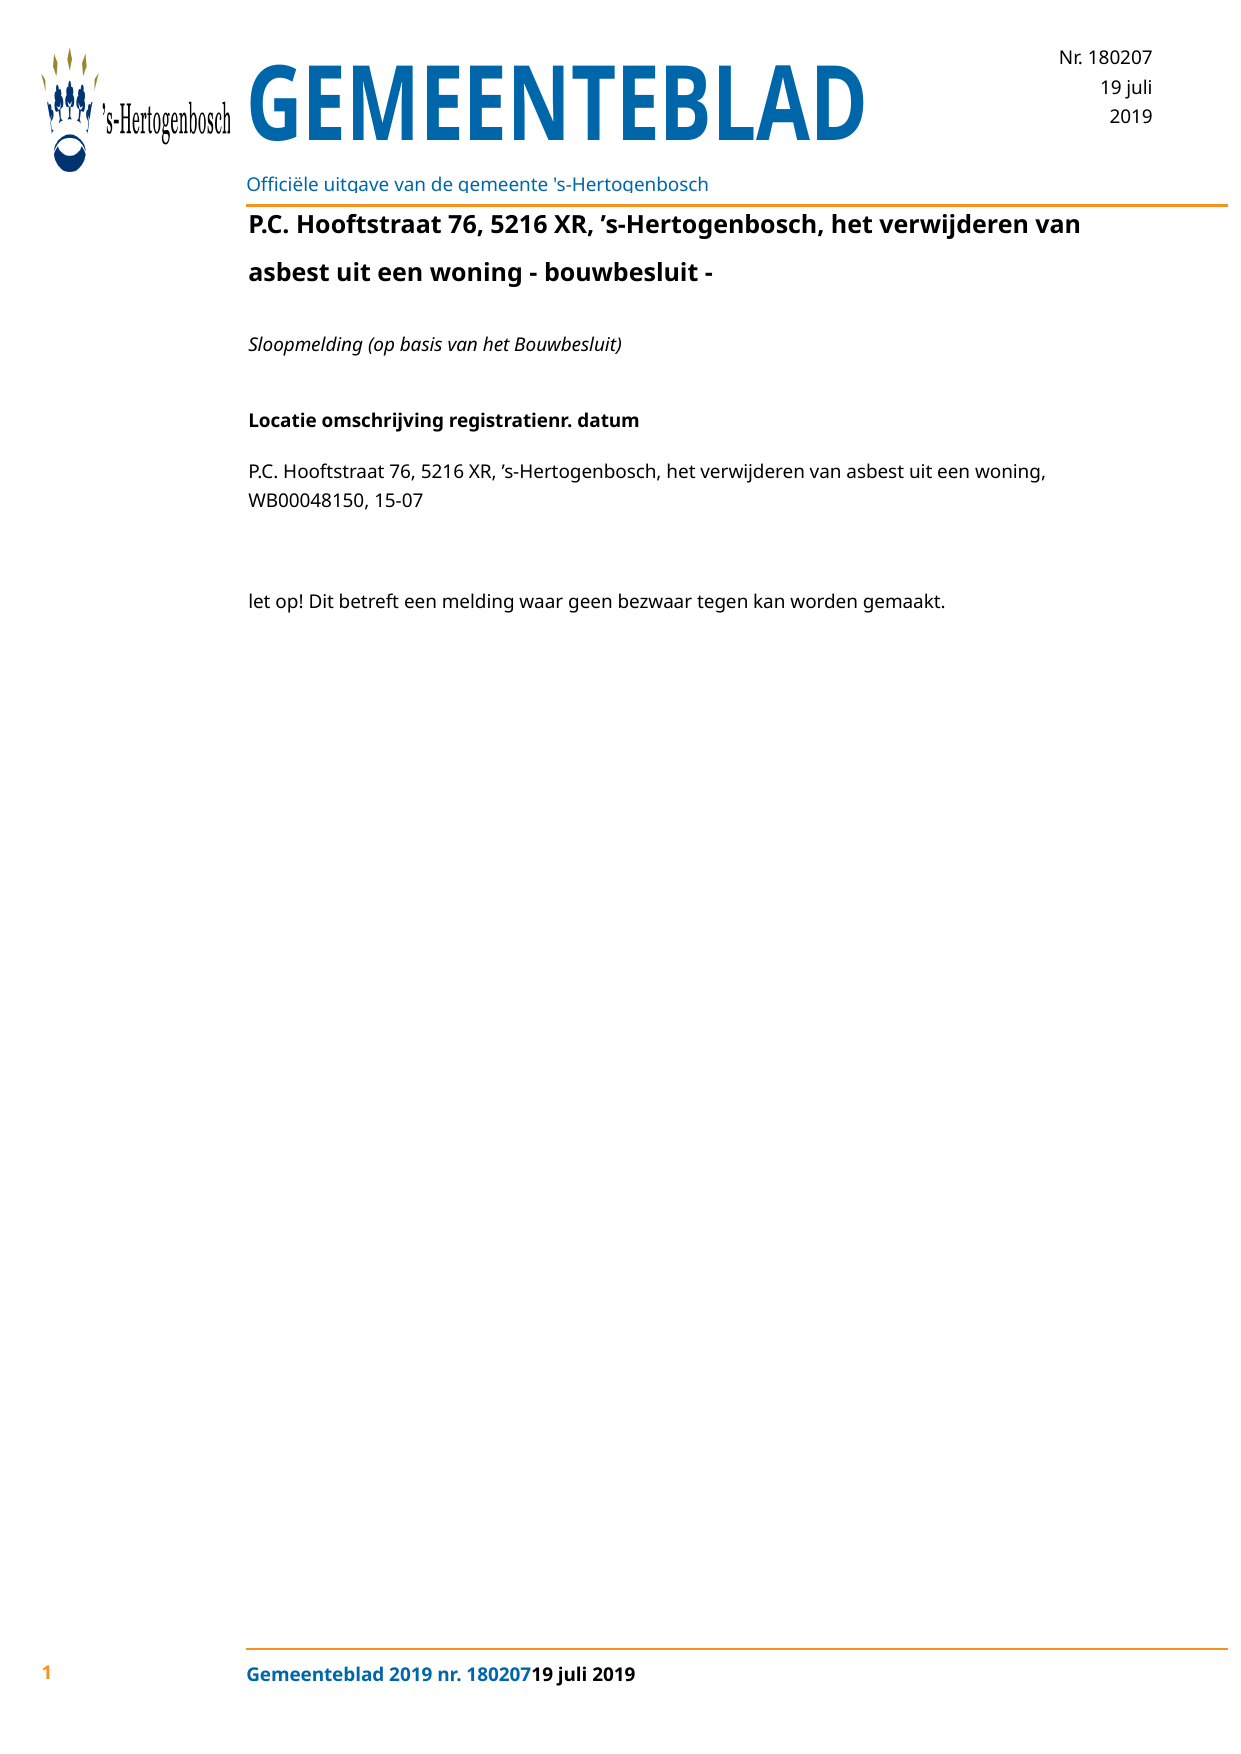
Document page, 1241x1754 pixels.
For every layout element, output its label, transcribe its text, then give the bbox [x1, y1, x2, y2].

text P.C. Hooftstraat 76, 5216 XR, ’s-Hertogenbosch, het verwijderen van asbest uit een woning, WB00048150, 15-07 [248, 458, 1152, 513]
text Locatie omschrijving registratienr. datum [248, 408, 1152, 433]
picture [41, 47, 231, 172]
text P.C. Hooftstraat 76, 5216 XR, ’s-Hertogenbosch, het verwijderen van asbest uit een woning - bouwbesluit - [248, 207, 1152, 288]
text let op! Dit betreft een melding waar geen bezwaar tegen kan worden gemaakt. [248, 588, 1152, 614]
text Sloopmelding (op basis van het Bouwbesluit) [248, 331, 1152, 357]
